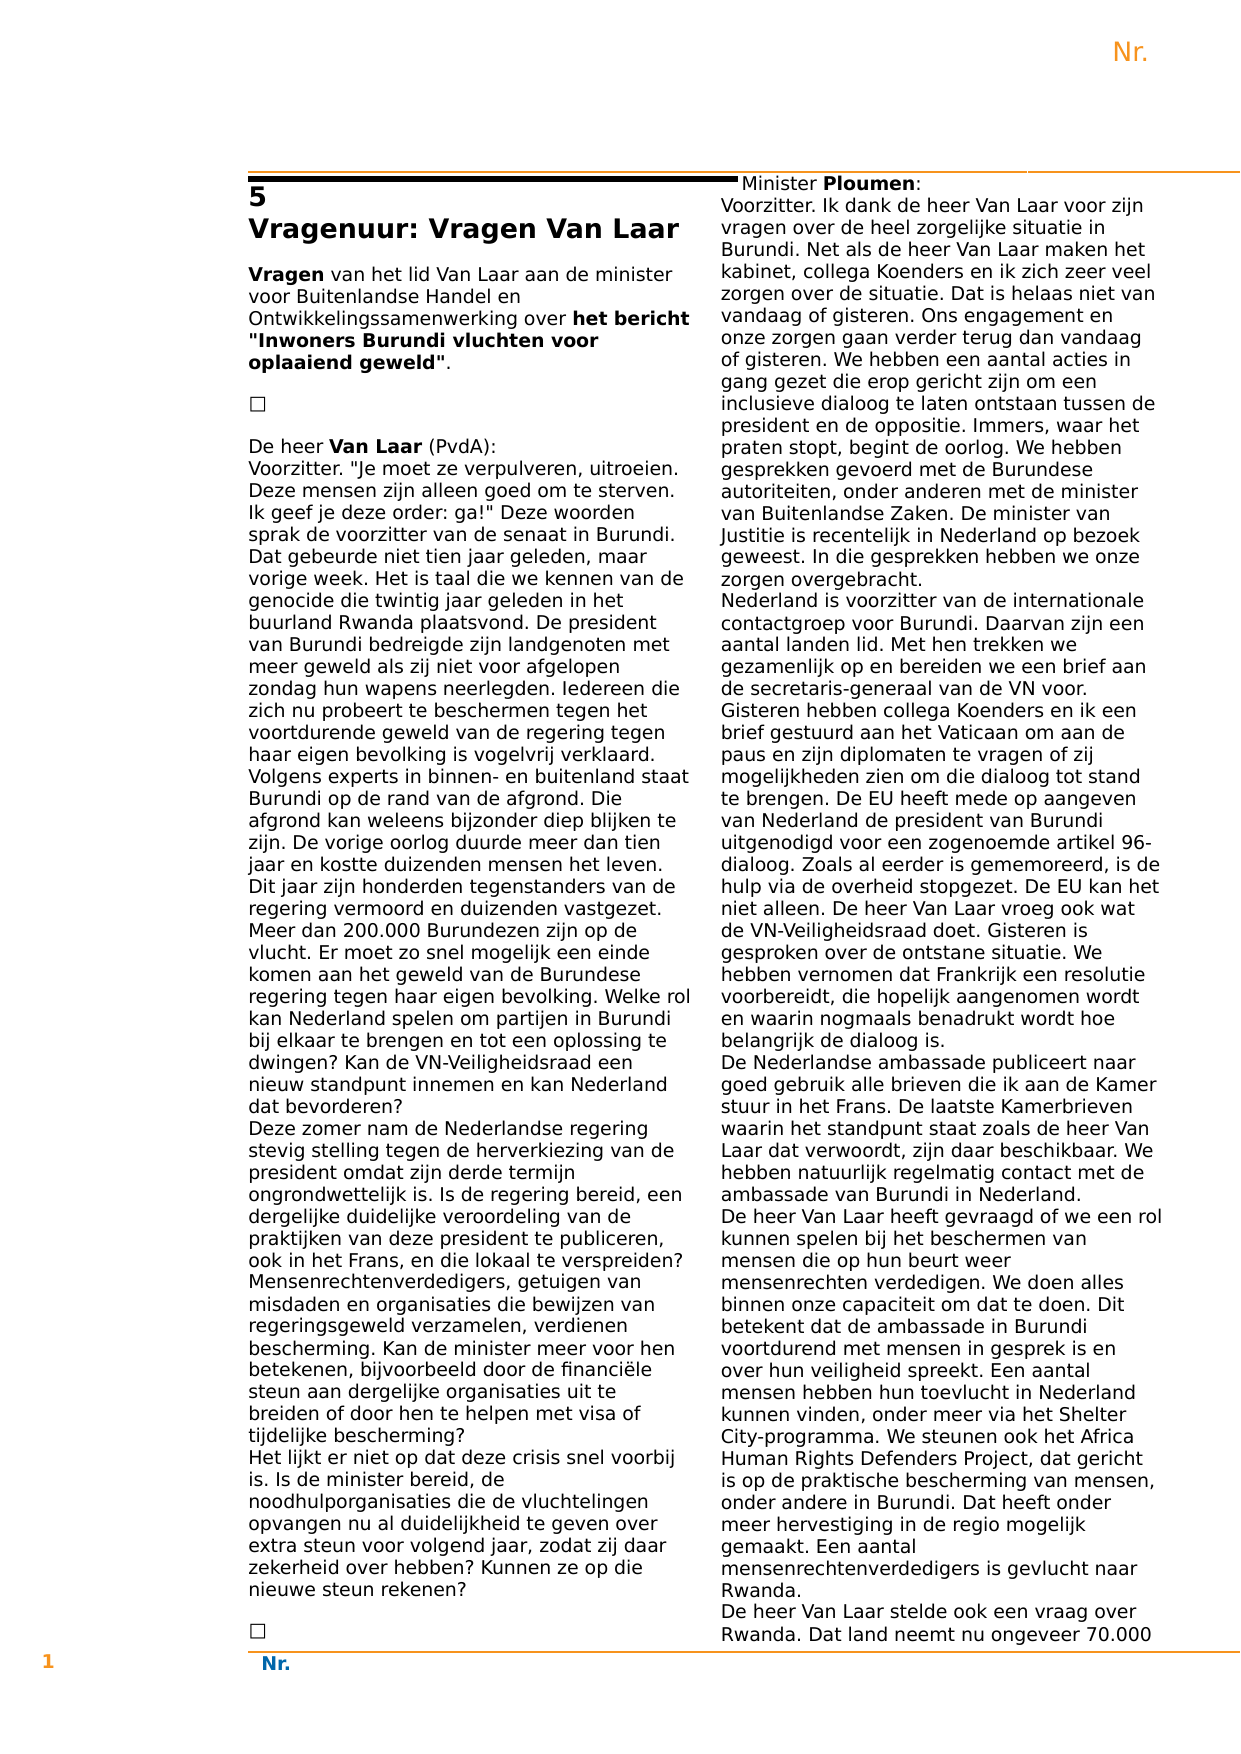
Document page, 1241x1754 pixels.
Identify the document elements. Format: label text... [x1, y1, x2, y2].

text ⬜ [248, 394, 691, 416]
text De heer Van Laar stelde ook een vraag over Rwanda. Dat land neemt nu ongeveer 70.000 [721, 1601, 1163, 1645]
text Deze zomer nam de Nederlandse regering stevig stelling tegen de herverkiezing van de president omdat zijn derde termijn ongrondwettelijk is. Is de regering bereid, een dergelijke duidelijke veroordeling van de praktijken van deze president te publiceren, ook in het Frans, en die lokaal te verspreiden? [248, 1118, 691, 1271]
text De Nederlandse ambassade publiceert naar goed gebruik alle brieven die ik aan de Kamer stuur in het Frans. De laatste Kamerbrieven waarin het standpunt staat zoals de heer Van Laar dat verwoordt, zijn daar beschikbaar. We hebben natuurlijk regelmatig contact met de ambassade van Burundi in Nederland. [721, 1052, 1163, 1206]
title 5 Vragenuur: Vragen Van Laar [248, 182, 691, 244]
text Voorzitter. Ik dank de heer Van Laar voor zijn vragen over de heel zorgelijke situatie in Burundi. Net als de heer Van Laar maken het kabinet, collega Koenders en ik zich zeer veel zorgen over de situatie. Dat is helaas niet van vandaag of gisteren. Ons engagement en onze zorgen gaan verder terug dan vandaag of gisteren. We hebben een aantal acties in gang gezet die erop gericht zijn om een inclusieve dialoog te laten ontstaan tussen de president en de oppositie. Immers, waar het praten stopt, begint de oorlog. We hebben gesprekken gevoerd met de Burundese autoriteiten, onder anderen met de minister van Buitenlandse Zaken. De minister van Justitie is recentelijk in Nederland op bezoek geweest. In die gesprekken hebben we onze zorgen overgebracht. [721, 195, 1163, 590]
text De heer Van Laar heeft gevraagd of we een rol kunnen spelen bij het beschermen van mensen die op hun beurt weer mensenrechten verdedigen. We doen alles binnen onze capaciteit om dat te doen. Dit betekent dat de ambassade in Burundi voortdurend met mensen in gesprek is en over hun veiligheid spreekt. Een aantal mensen hebben hun toevlucht in Nederland kunnen vinden, onder meer via het Shelter City-programma. We steunen ook het Africa Human Rights Defenders Project, dat gericht is op de praktische bescherming van mensen, onder andere in Burundi. Dat heeft onder meer hervestiging in de regio mogelijk gemaakt. Een aantal mensenrechtenverdedigers is gevlucht naar Rwanda. [721, 1206, 1163, 1601]
text Het lijkt er niet op dat deze crisis snel voorbij is. Is de minister bereid, de noodhulporganisaties die de vluchtelingen opvangen nu al duidelijkheid te geven over extra steun voor volgend jaar, zodat zij daar zekerheid over hebben? Kunnen ze op die nieuwe steun rekenen? [248, 1447, 691, 1601]
text Minister Ploumen: [721, 173, 1163, 195]
text ⬜ [248, 1621, 691, 1643]
text Vragen van het lid Van Laar aan de minister voor Buitenlandse Handel en Ontwikkelingssamenwerking over het bericht "Inwoners Burundi vluchten voor oplaaiend geweld". [248, 264, 691, 374]
text Voorzitter. "Je moet ze verpulveren, uitroeien. Deze mensen zijn alleen goed om te sterven. Ik geef je deze order: ga!" Deze woorden sprak de voorzitter van de senaat in Burundi. Dat gebeurde niet tien jaar geleden, maar vorige week. Het is taal die we kennen van de genocide die twintig jaar geleden in het buurland Rwanda plaatsvond. De president van Burundi bedreigde zijn landgenoten met meer geweld als zij niet voor afgelopen zondag hun wapens neerlegden. Iedereen die zich nu probeert te beschermen tegen het voortdurende geweld van de regering tegen haar eigen bevolking is vogelvrij verklaard. Volgens experts in binnen- en buitenland staat Burundi op de rand van de afgrond. Die afgrond kan weleens bijzonder diep blijken te zijn. De vorige oorlog duurde meer dan tien jaar en kostte duizenden mensen het leven. Dit jaar zijn honderden tegenstanders van de regering vermoord en duizenden vastgezet. Meer dan 200.000 Burundezen zijn op de vlucht. Er moet zo snel mogelijk een einde komen aan het geweld van de Burundese regering tegen haar eigen bevolking. Welke rol kan Nederland spelen om partijen in Burundi bij elkaar te brengen en tot een oplossing te dwingen? Kan de VN-Veiligheidsraad een nieuw standpunt innemen en kan Nederland dat bevorderen? [248, 458, 691, 1118]
text De heer Van Laar (PvdA): [248, 436, 691, 458]
text Mensenrechtenverdedigers, getuigen van misdaden en organisaties die bewijzen van regeringsgeweld verzamelen, verdienen bescherming. Kan de minister meer voor hen betekenen, bijvoorbeeld door de financiële steun aan dergelijke organisaties uit te breiden of door hen te helpen met visa of tijdelijke bescherming? [248, 1271, 691, 1447]
text Nederland is voorzitter van de internationale contactgroep voor Burundi. Daarvan zijn een aantal landen lid. Met hen trekken we gezamenlijk op en bereiden we een brief aan de secretaris-generaal van de VN voor. Gisteren hebben collega Koenders en ik een brief gestuurd aan het Vaticaan om aan de paus en zijn diplomaten te vragen of zij mogelijkheden zien om die dialoog tot stand te brengen. De EU heeft mede op aangeven van Nederland de president van Burundi uitgenodigd voor een zogenoemde artikel 96-dialoog. Zoals al eerder is gememoreerd, is de hulp via de overheid stopgezet. De EU kan het niet alleen. De heer Van Laar vroeg ook wat de VN-Veiligheidsraad doet. Gisteren is gesproken over de ontstane situatie. We hebben vernomen dat Frankrijk een resolutie voorbereidt, die hopelijk aangenomen wordt en waarin nogmaals benadrukt wordt hoe belangrijk de dialoog is. [721, 590, 1163, 1052]
